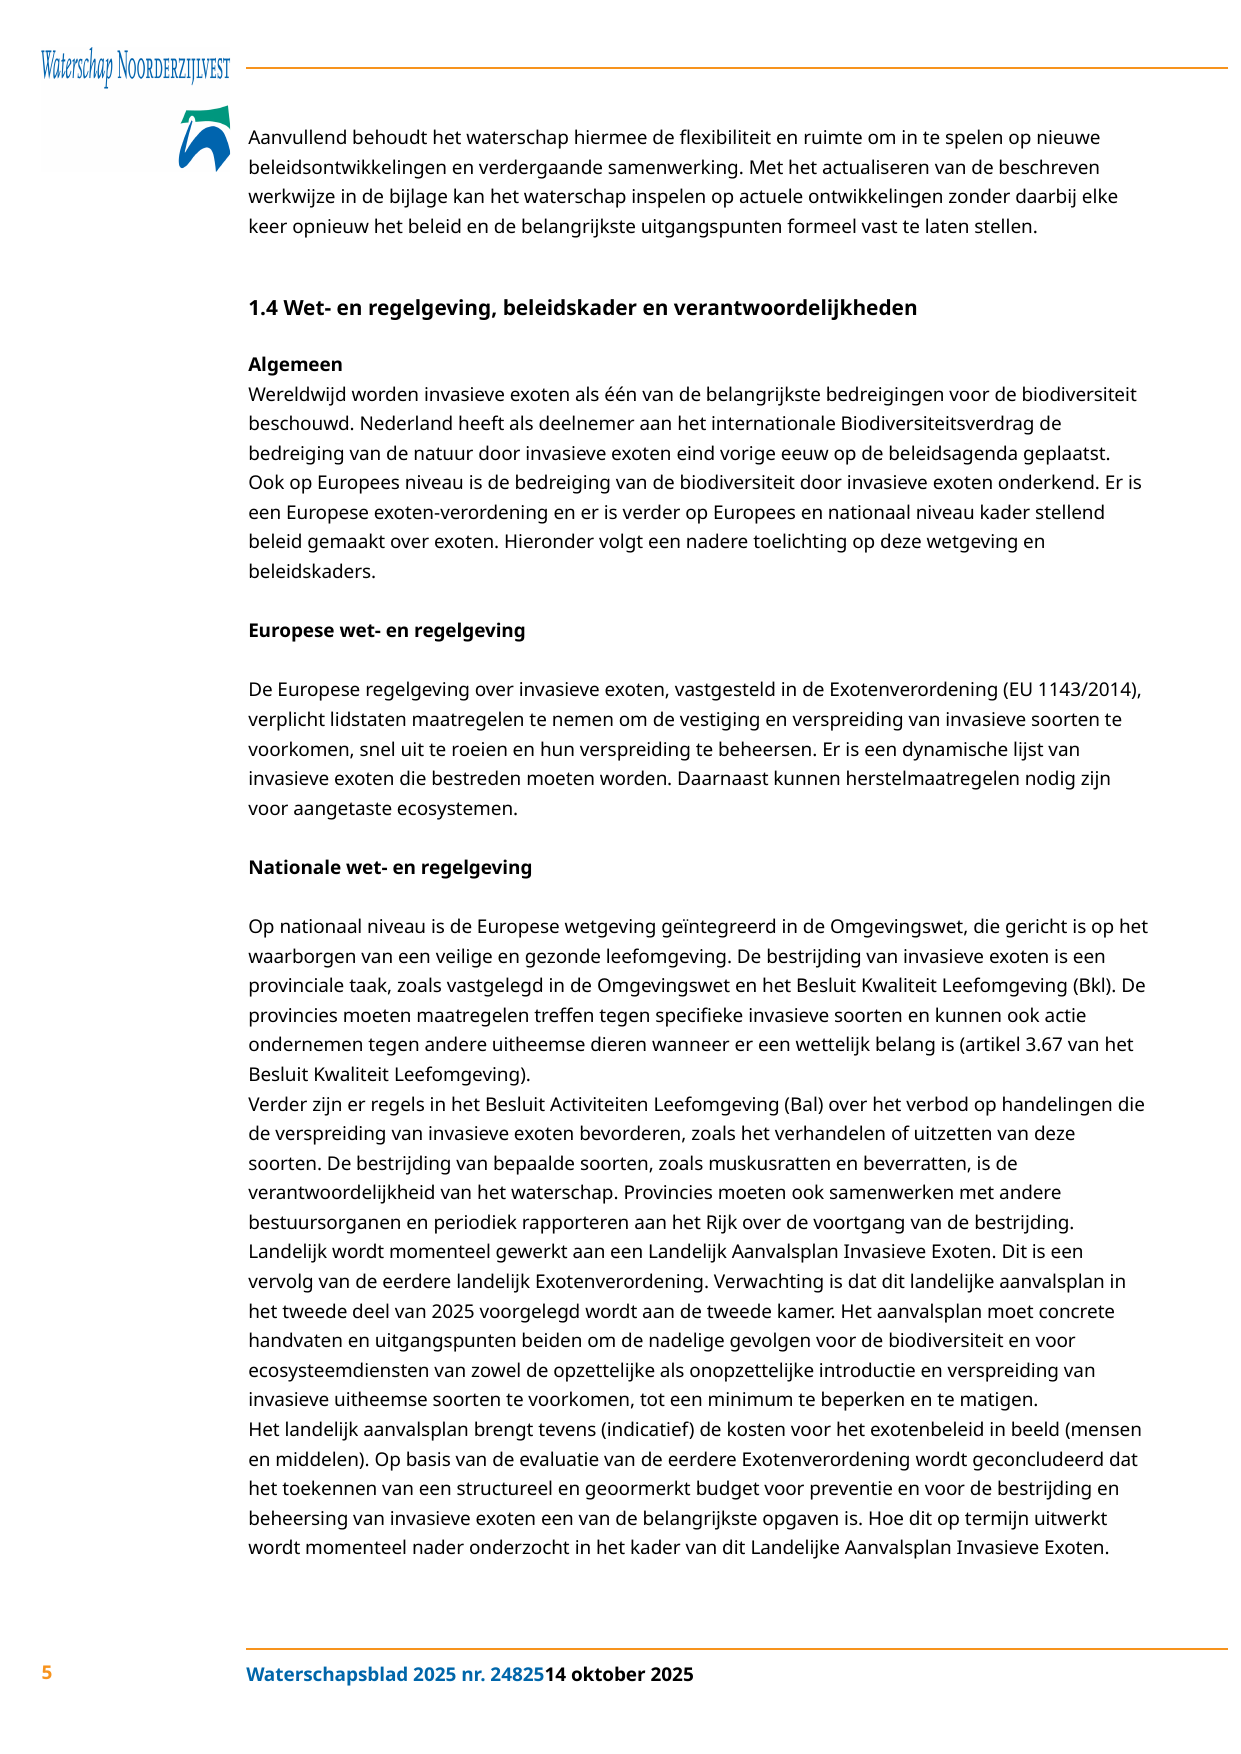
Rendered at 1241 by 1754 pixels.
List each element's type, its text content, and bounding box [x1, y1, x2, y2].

text Landelijk wordt momenteel gewerkt aan een Landelijk Aanvalsplan Invasieve Exoten. Dit is een vervolg van de eerdere landelijk Exotenverordening. Verwachting is dat dit landelijke aanvalsplan in het tweede deel van 2025 voorgelegd wordt aan de tweede kamer. Het aanvalsplan moet concrete handvaten en uitgangspunten beiden om de nadelige gevolgen voor de biodiversiteit en voor ecosysteemdiensten van zowel de opzettelijke als onopzettelijke introductie en verspreiding van invasieve uitheemse soorten te voorkomen, tot een minimum te beperken en te matigen. [248, 1239, 1152, 1412]
text Op nationaal niveau is de Europese wetgeving geïntegreerd in de Omgevingswet, die gericht is op het waarborgen van een veilige en gezonde leefomgeving. De bestrijding van invasieve exoten is een provinciale taak, zoals vastgelegd in de Omgevingswet en het Besluit Kwaliteit Leefomgeving (Bkl). De provincies moeten maatregelen treffen tegen specifieke invasieve soorten en kunnen ook actie ondernemen tegen andere uitheemse dieren wanneer er een wettelijk belang is (artikel 3.67 van het Besluit Kwaliteit Leefomgeving). [248, 913, 1152, 1087]
text Algemeen [248, 351, 1152, 377]
text Het landelijk aanvalsplan brengt tevens (indicatief) de kosten voor het exotenbeleid in beeld (mensen en middelen). Op basis van de evaluatie van de eerdere Exotenverordening wordt geconcludeerd dat het toekennen van een structureel en geoormerkt budget voor preventie en voor de bestrijding en beheersing van invasieve exoten een van de belangrijkste opgaven is. Hoe dit op termijn uitwerkt wordt momenteel nader onderzocht in het kader van dit Landelijke Aanvalsplan Invasieve Exoten. [248, 1416, 1152, 1560]
text Nationale wet- en regelgeving [248, 854, 1152, 880]
text Europese wet- en regelgeving [248, 617, 1152, 643]
picture [41, 47, 231, 172]
text 1.4 Wet- en regelgeving, beleidskader en verantwoordelijkheden [248, 293, 1152, 322]
text Aanvullend behoudt het waterschap hiermee de flexibiliteit en ruimte om in te spelen op nieuwe beleidsontwikkelingen en verdergaande samenwerking. Met het actualiseren van de beschreven werkwijze in de bijlage kan het waterschap inspelen op actuele ontwikkelingen zonder daarbij elke keer opnieuw het beleid en de belangrijkste uitgangspunten formeel vast te laten stellen. [248, 124, 1152, 239]
text Verder zijn er regels in het Besluit Activiteiten Leefomgeving (Bal) over het verbod op handelingen die de verspreiding van invasieve exoten bevorderen, zoals het verhandelen of uitzetten van deze soorten. De bestrijding van bepaalde soorten, zoals muskusratten en beverratten, is de verantwoordelijkheid van het waterschap. Provincies moeten ook samenwerken met andere bestuursorganen en periodiek rapporteren aan het Rijk over de voortgang van de bestrijding. [248, 1091, 1152, 1235]
text Wereldwijd worden invasieve exoten als één van de belangrijkste bedreigingen voor de biodiversiteit beschouwd. Nederland heeft als deelnemer aan het internationale Biodiversiteitsverdrag de bedreiging van de natuur door invasieve exoten eind vorige eeuw op de beleidsagenda geplaatst. Ook op Europees niveau is de bedreiging van de biodiversiteit door invasieve exoten onderkend. Er is een Europese exoten-verordening en er is verder op Europees en nationaal niveau kader stellend beleid gemaakt over exoten. Hieronder volgt een nadere toelichting op deze wetgeving en beleidskaders. [248, 381, 1152, 584]
text De Europese regelgeving over invasieve exoten, vastgesteld in de Exotenverordening (EU 1143/2014), verplicht lidstaten maatregelen te nemen om de vestiging en verspreiding van invasieve soorten te voorkomen, snel uit te roeien en hun verspreiding te beheersen. Er is een dynamische lijst van invasieve exoten die bestreden moeten worden. Daarnaast kunnen herstelmaatregelen nodig zijn voor aangetaste ecosystemen. [248, 677, 1152, 821]
